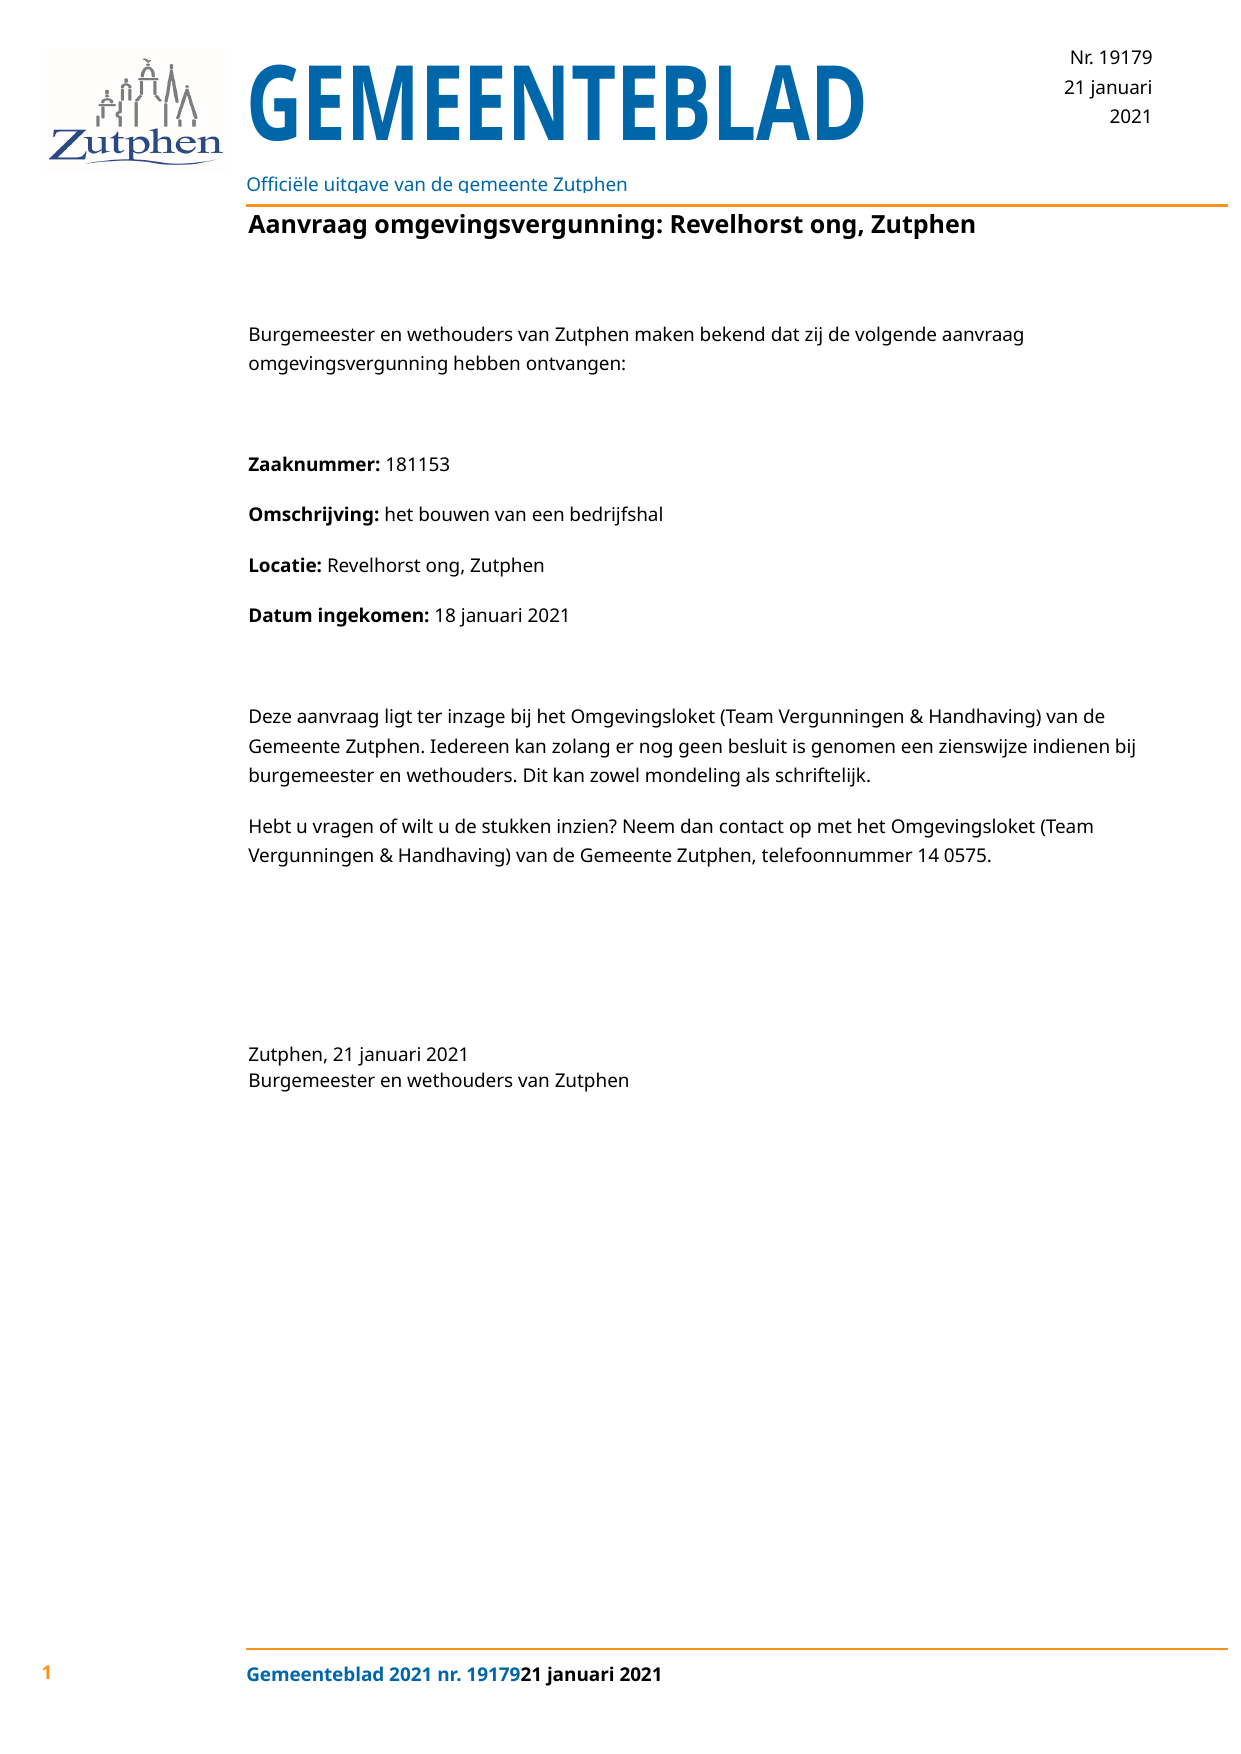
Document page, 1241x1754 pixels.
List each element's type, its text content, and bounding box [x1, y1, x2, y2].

text Omschrijving: het bouwen van een bedrijfshal [248, 502, 1152, 527]
text Burgemeester en wethouders van Zutphen maken bekend dat zij de volgende aanvraag omgevingsvergunning hebben ontvangen: [248, 321, 1152, 376]
text Burgemeester en wethouders van Zutphen [248, 1067, 1152, 1093]
text Zutphen, 21 januari 2021 [248, 1041, 1152, 1067]
text Locatie: Revelhorst ong, Zutphen [248, 552, 1152, 578]
text Zaaknummer: 181153 [248, 451, 1152, 477]
text Hebt u vragen of wilt u de stukken inzien? Neem dan contact op met het Omgevingsloket (Team Vergunningen & Handhaving) van de Gemeente Zutphen, telefoonnummer 14 0575. [248, 813, 1152, 868]
text Aanvraag omgevingsvergunning: Revelhorst ong, Zutphen [248, 207, 1152, 241]
text Deze aanvraag ligt ter inzage bij het Omgevingsloket (Team Vergunningen & Handhaving) van de Gemeente Zutphen. Iedereen kan zolang er nog geen besluit is genomen een zienswijze indienen bij burgemeester en wethouders. Dit kan zowel mondeling als schriftelijk. [248, 703, 1152, 788]
picture [41, 47, 231, 172]
text Datum ingekomen: 18 januari 2021 [248, 602, 1152, 628]
